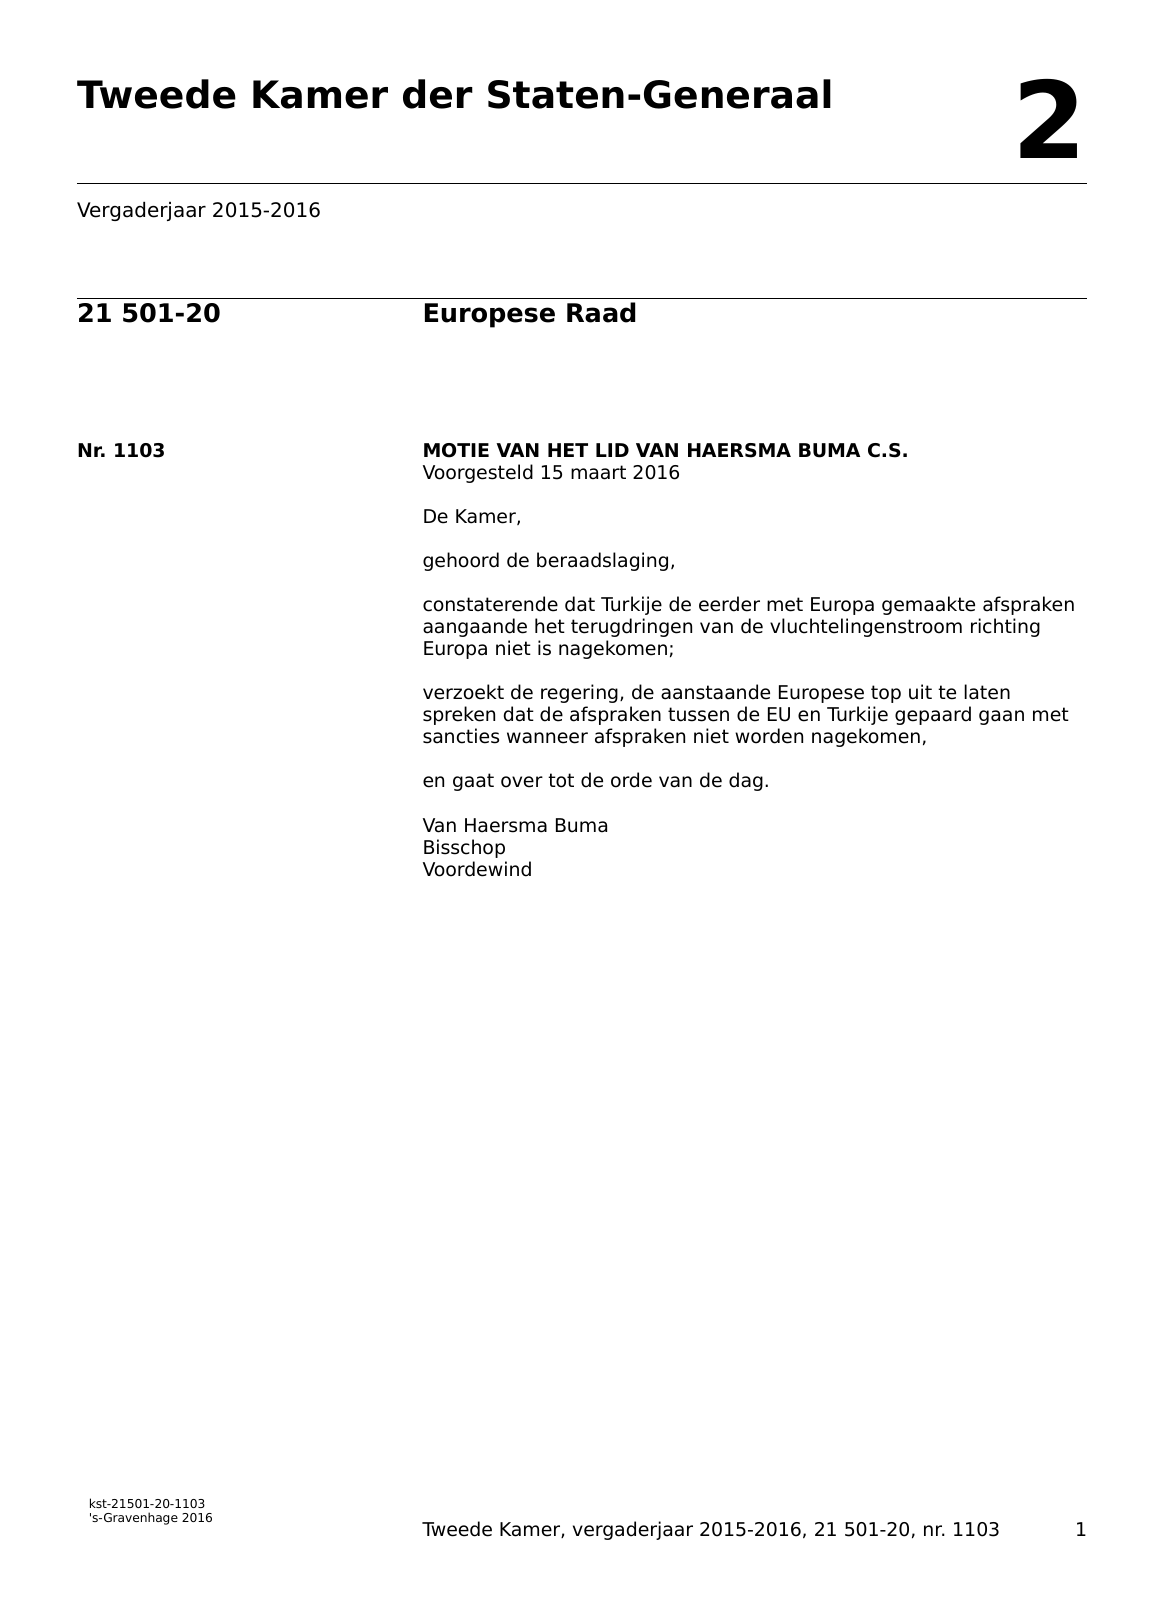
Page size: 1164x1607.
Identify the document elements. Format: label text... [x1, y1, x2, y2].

text Van Haersma Buma [422, 814, 1087, 837]
text verzoekt de regering, de aanstaande Europese top uit te laten spreken dat de afspraken tussen de EU en Turkije gepaard gaan met sancties wanneer afspraken niet worden nagekomen, [422, 682, 1087, 748]
text 's-Gravenhage 2016 [88, 1511, 323, 1525]
text en gaat over tot de orde van de dag. [422, 770, 1087, 792]
text De Kamer, [422, 506, 1087, 528]
table_header Tweede Kamer der Staten-Generaal [77, 59, 886, 183]
table_cell Vergaderjaar 2015-2016 [77, 184, 1087, 298]
text kst-21501-20-1103 [88, 1497, 323, 1511]
subtitle Nr. 1103 MOTIE VAN HET LID VAN HAERSMA BUMA C.S. [77, 440, 1087, 462]
text constaterende dat Turkije de eerder met Europa gemaakte afspraken aangaande het terugdringen van de vluchtelingenstroom richting Europa niet is nagekomen; [422, 594, 1087, 660]
text Voordewind [422, 858, 1087, 881]
subtitle 21 501-20 Europese Raad [77, 299, 1087, 329]
text gehoord de beraadslaging, [422, 550, 1087, 572]
text Voorgesteld 15 maart 2016 [422, 462, 1087, 484]
text Bisschop [422, 837, 1087, 858]
table_header 2 [886, 59, 1087, 183]
